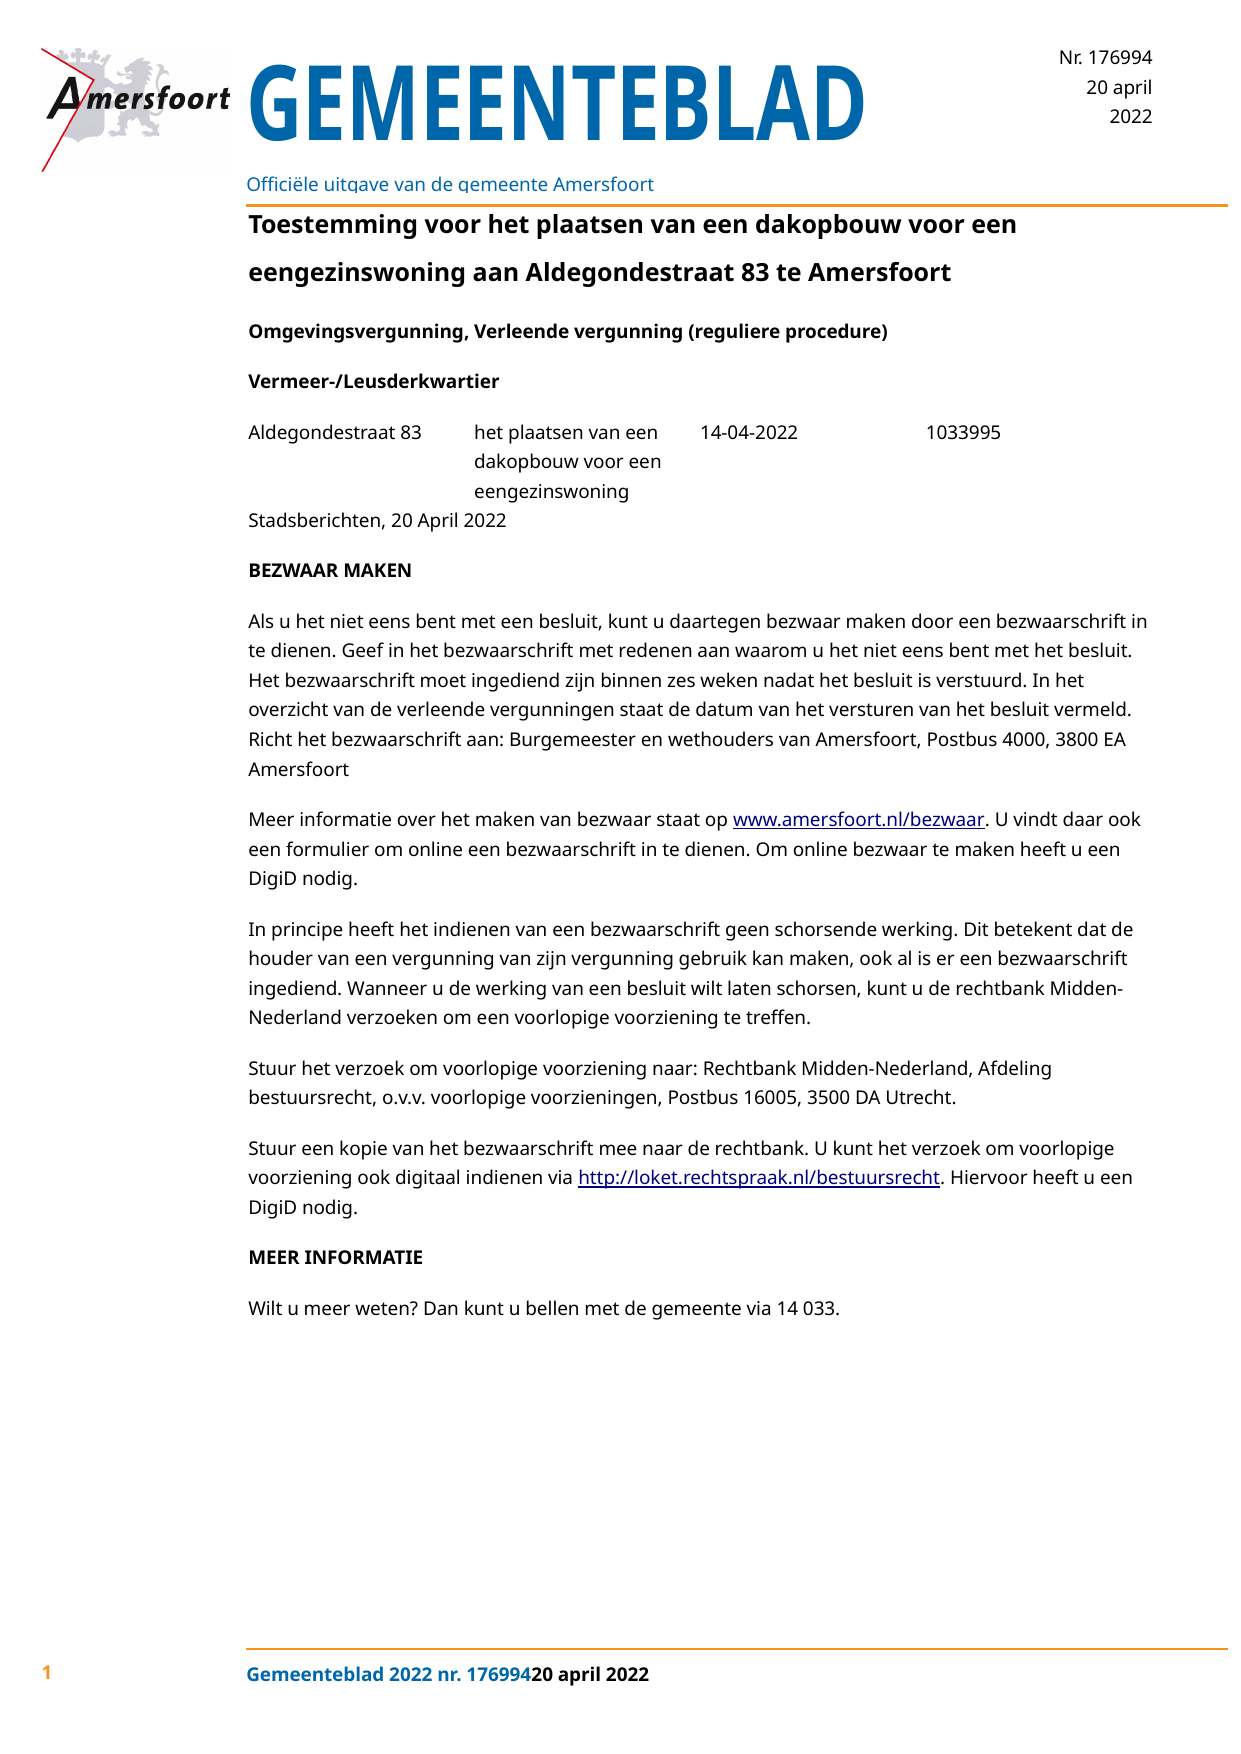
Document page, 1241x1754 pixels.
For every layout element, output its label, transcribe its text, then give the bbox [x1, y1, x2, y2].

table_header het plaatsen van een dakopbouw voor een eengezinswoning [474, 419, 700, 504]
text Vermeer-/Leusderkwartier [248, 368, 1152, 394]
table_header 14-04-2022 [700, 419, 926, 504]
text In principe heeft het indienen van een bezwaarschrift geen schorsende werking. Dit betekent dat de houder van een vergunning van zijn vergunning gebruik kan maken, ook al is er een bezwaarschrift ingediend. Wanneer u de werking van een besluit wilt laten schorsen, kunt u de rechtbank Midden-Nederland verzoeken om een voorlopige voorziening te treffen. [248, 916, 1152, 1030]
text Toestemming voor het plaatsen van een dakopbouw voor een eengezinswoning aan Aldegondestraat 83 te Amersfoort [248, 207, 1152, 288]
table_header Aldegondestraat 83 [248, 419, 474, 504]
text Als u het niet eens bent met een besluit, kunt u daartegen bezwaar maken door een bezwaarschrift in te dienen. Geef in het bezwaarschrift met redenen aan waarom u het niet eens bent met het besluit. Het bezwaarschrift moet ingediend zijn binnen zes weken nadat het besluit is verstuurd. In het overzicht van de verleende vergunningen staat de datum van het versturen van het besluit vermeld. Richt het bezwaarschrift aan: Burgemeester en wethouders van Amersfoort, Postbus 4000, 3800 EA Amersfoort [248, 608, 1152, 781]
text BEZWAAR MAKEN [248, 557, 1152, 583]
picture [41, 47, 231, 172]
text MEER INFORMATIE [248, 1244, 1152, 1270]
table_header 1033995 [926, 419, 1152, 504]
text Stuur een kopie van het bezwaarschrift mee naar de rechtbank. U kunt het verzoek om voorlopige voorziening ook digitaal indienen via http://loket.rechtspraak.nl/bestuursrecht. Hiervoor heeft u een DigiD nodig. [248, 1135, 1152, 1220]
text Wilt u meer weten? Dan kunt u bellen met de gemeente via 14 033. [248, 1295, 1152, 1321]
text Stuur het verzoek om voorlopige voorziening naar: Rechtbank Midden-Nederland, Afdeling bestuursrecht, o.v.v. voorlopige voorzieningen, Postbus 16005, 3500 DA Utrecht. [248, 1055, 1152, 1110]
text Stadsberichten, 20 April 2022 [248, 507, 1152, 533]
text Meer informatie over het maken van bezwaar staat op www.amersfoort.nl/bezwaar. U vindt daar ook een formulier om online een bezwaarschrift in te dienen. Om online bezwaar te maken heeft u een DigiD nodig. [248, 806, 1152, 891]
text Omgevingsvergunning, Verleende vergunning (reguliere procedure) [248, 318, 1152, 344]
